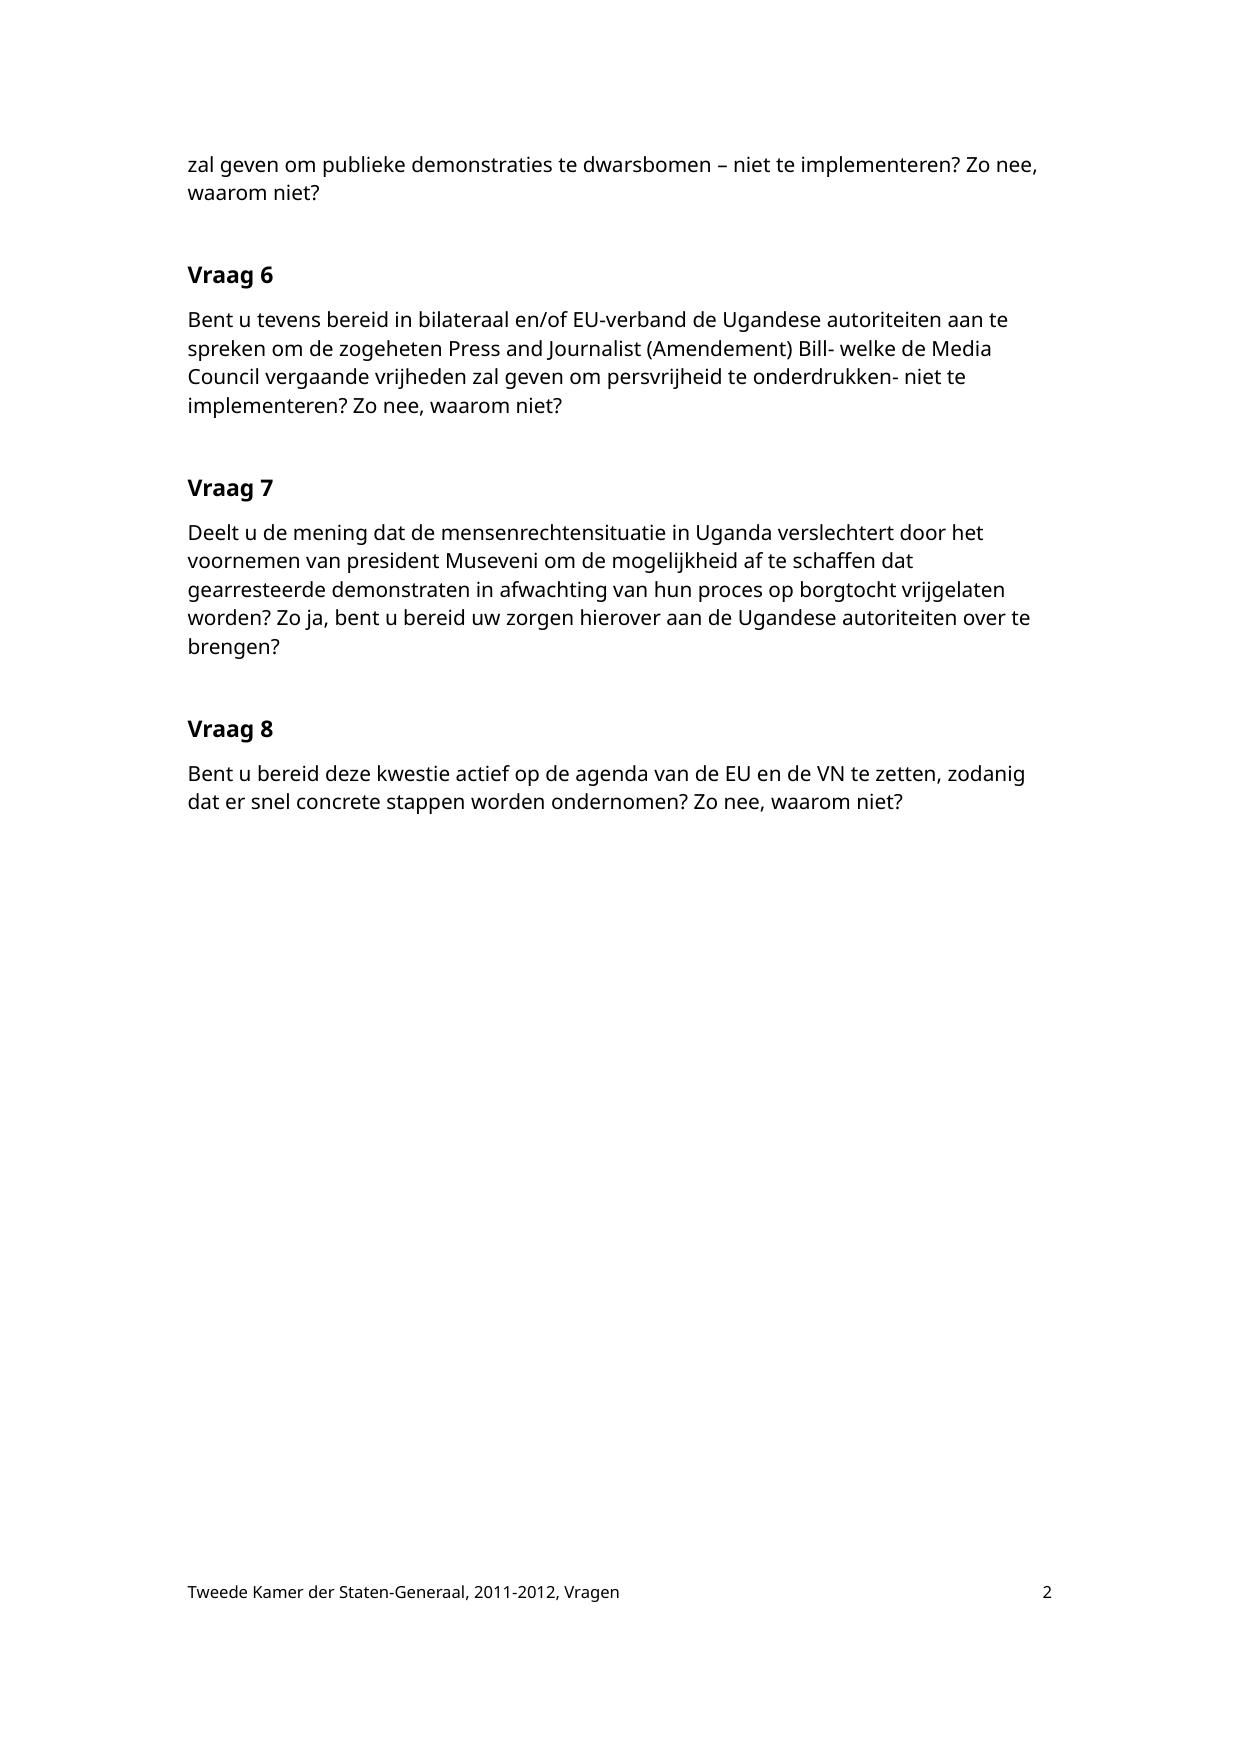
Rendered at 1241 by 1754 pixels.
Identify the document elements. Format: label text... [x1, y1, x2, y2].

text zal geven om publieke demonstraties te dwarsbomen – niet te implementeren? Zo nee, waarom niet? [187, 150, 1053, 207]
text Deelt u de mening dat de mensenrechtensituatie in Uganda verslechtert door het voornemen van president Museveni om de mogelijkheid af te schaffen dat gearresteerde demonstraten in afwachting van hun proces op borgtocht vrijgelaten worden? Zo ja, bent u bereid uw zorgen hierover aan de Ugandese autoriteiten over te brengen? [187, 518, 1053, 660]
text Bent u bereid deze kwestie actief op de agenda van de EU en de VN te zetten, zodanig dat er snel concrete stappen worden ondernomen? Zo nee, waarom niet? [187, 759, 1053, 816]
text Bent u tevens bereid in bilateraal en/of EU-verband de Ugandese autoriteiten aan te spreken om de zogeheten Press and Journalist (Amendement) Bill- welke de Media Council vergaande vrijheden zal geven om persvrijheid te onderdrukken- niet te implementeren? Zo nee, waarom niet? [187, 306, 1053, 419]
subtitle Vraag 7 [187, 472, 1053, 503]
subtitle Vraag 8 [187, 713, 1053, 744]
subtitle Vraag 6 [187, 259, 1053, 291]
